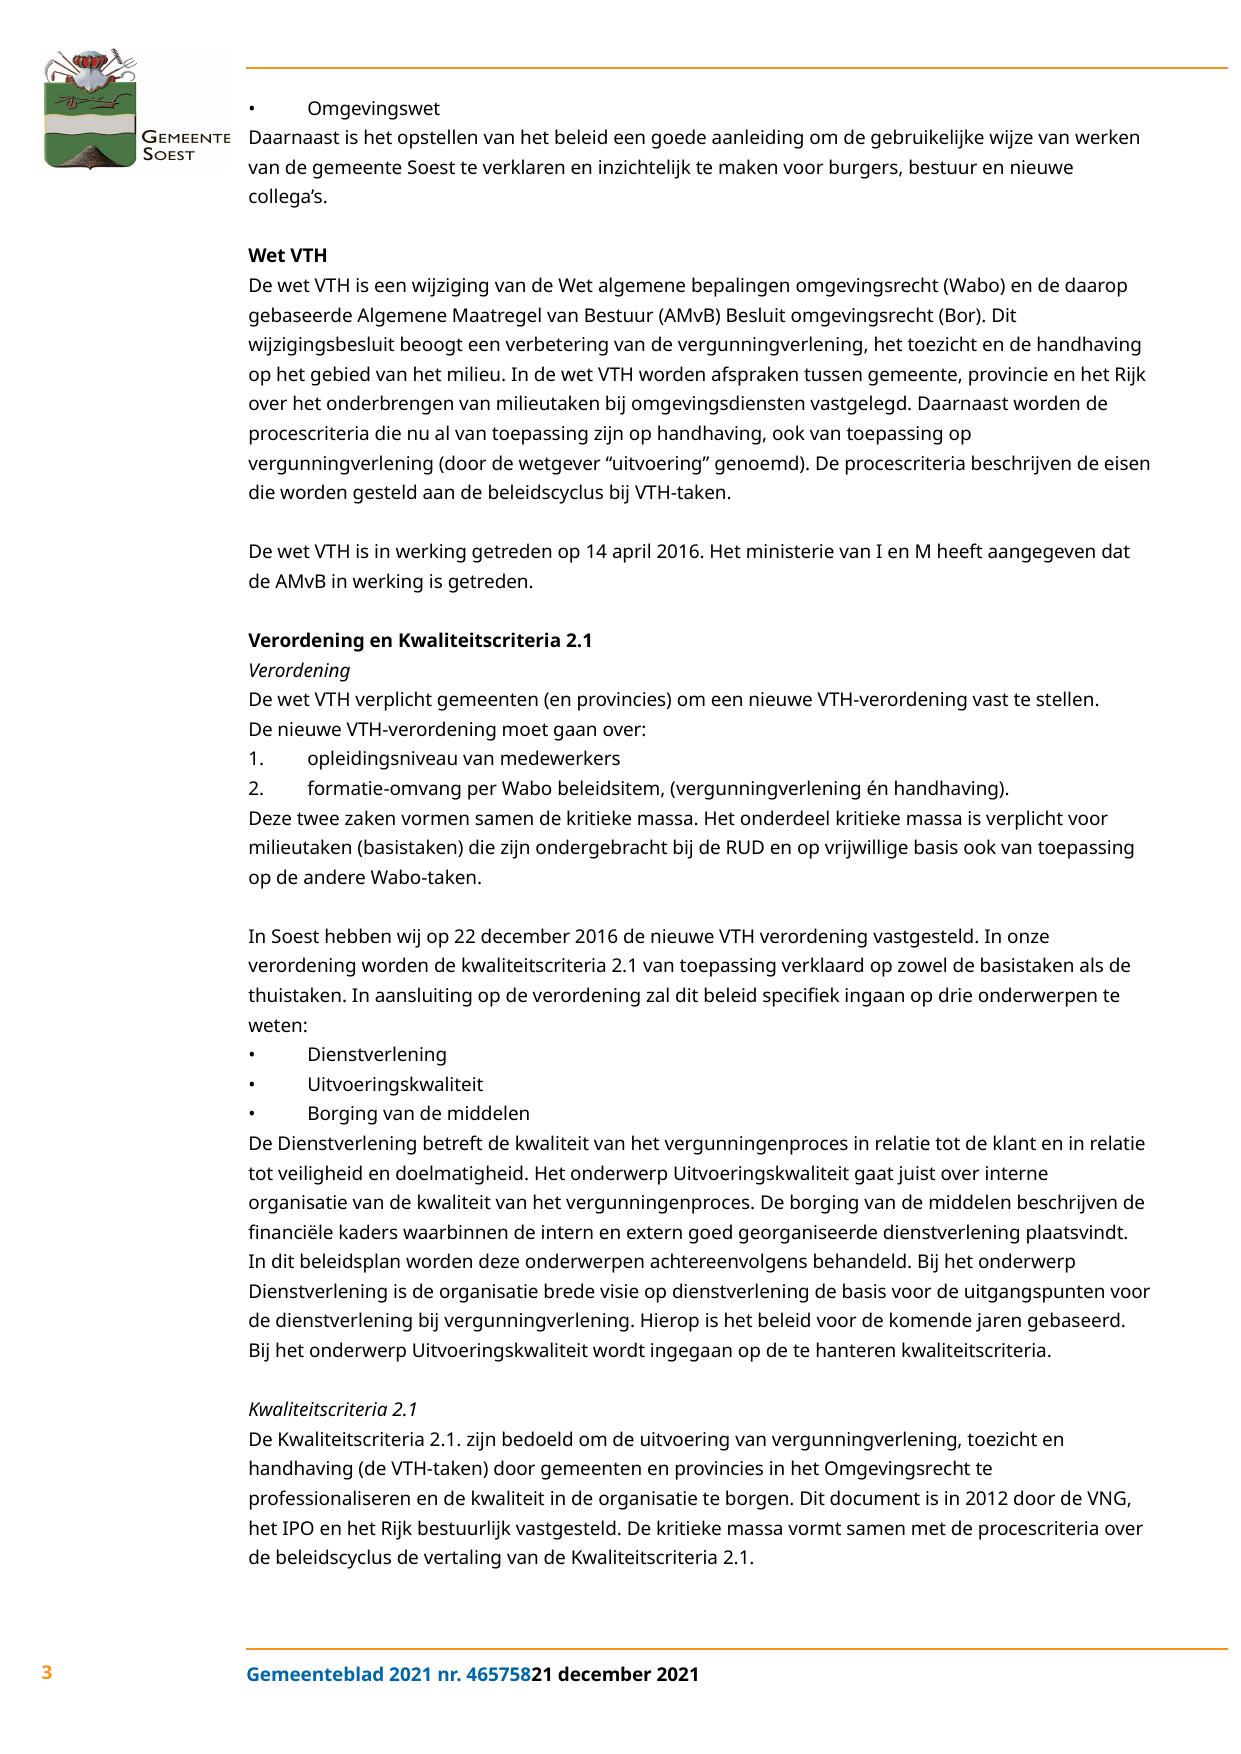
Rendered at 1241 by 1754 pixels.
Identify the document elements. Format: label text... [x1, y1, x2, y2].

text Verordening en Kwaliteitscriteria 2.1 [248, 627, 1152, 653]
list Dienstverlening [248, 1041, 1152, 1067]
list Borging van de middelen [248, 1101, 1152, 1126]
text De wet VTH verplicht gemeenten (en provincies) om een nieuwe VTH-verordening vast te stellen. [248, 686, 1152, 712]
list Uitvoeringskwaliteit [248, 1071, 1152, 1097]
text De nieuwe VTH-verordening moet gaan over: [248, 716, 1152, 742]
text Verordening [248, 657, 1152, 683]
text Deze twee zaken vormen samen de kritieke massa. Het onderdeel kritieke massa is verplicht voor milieutaken (basistaken) die zijn ondergebracht bij de RUD en op vrijwillige basis ook van toepassing op de andere Wabo-taken. [248, 805, 1152, 890]
text De Kwaliteitscriteria 2.1. zijn bedoeld om de uitvoering van vergunningverlening, toezicht en handhaving (de VTH-taken) door gemeenten en provincies in het Omgevingsrecht te professionaliseren en de kwaliteit in de organisatie te borgen. Dit document is in 2012 door de VNG, het IPO en het Rijk bestuurlijk vastgesteld. De kritieke massa vormt samen met de procescriteria over de beleidscyclus de vertaling van de Kwaliteitscriteria 2.1. [248, 1426, 1152, 1570]
text De wet VTH is in werking getreden op 14 april 2016. Het ministerie van I en M heeft aangegeven dat de AMvB in werking is getreden. [248, 538, 1152, 594]
list Omgevingswet [248, 95, 1152, 121]
text Kwaliteitscriteria 2.1 [248, 1396, 1152, 1422]
picture [41, 47, 231, 172]
text In Soest hebben wij op 22 december 2016 de nieuwe VTH verordening vastgesteld. In onze verordening worden de kwaliteitscriteria 2.1 van toepassing verklaard op zowel de basistaken als de thuistaken. In aansluiting op de verordening zal dit beleid specifiek ingaan op drie onderwerpen te weten: [248, 923, 1152, 1038]
text Daarnaast is het opstellen van het beleid een goede aanleiding om de gebruikelijke wijze van werken van de gemeente Soest te verklaren en inzichtelijk te maken voor burgers, bestuur en nieuwe collega’s. [248, 124, 1152, 209]
text De Dienstverlening betreft de kwaliteit van het vergunningenproces in relatie tot de klant en in relatie tot veiligheid en doelmatigheid. Het onderwerp Uitvoeringskwaliteit gaat juist over interne organisatie van de kwaliteit van het vergunningenproces. De borging van de middelen beschrijven de financiële kaders waarbinnen de intern en extern goed georganiseerde dienstverlening plaatsvindt. In dit beleidsplan worden deze onderwerpen achtereenvolgens behandeld. Bij het onderwerp Dienstverlening is de organisatie brede visie op dienstverlening de basis voor de uitgangspunten voor de dienstverlening bij vergunningverlening. Hierop is het beleid voor de komende jaren gebaseerd. Bij het onderwerp Uitvoeringskwaliteit wordt ingegaan op de te hanteren kwaliteitscriteria. [248, 1130, 1152, 1363]
text De wet VTH is een wijziging van de Wet algemene bepalingen omgevingsrecht (Wabo) en de daarop gebaseerde Algemene Maatregel van Bestuur (AMvB) Besluit omgevingsrecht (Bor). Dit wijzigingsbesluit beoogt een verbetering van de vergunningverlening, het toezicht en de handhaving op het gebied van het milieu. In de wet VTH worden afspraken tussen gemeente, provincie en het Rijk over het onderbrengen van milieutaken bij omgevingsdiensten vastgelegd. Daarnaast worden de procescriteria die nu al van toepassing zijn op handhaving, ook van toepassing op vergunningverlening (door de wetgever “uitvoering” genoemd). De procescriteria beschrijven de eisen die worden gesteld aan de beleidscyclus bij VTH-taken. [248, 272, 1152, 505]
text Wet VTH [248, 243, 1152, 268]
list formatie-omvang per Wabo beleidsitem, (vergunningverlening én handhaving). [248, 775, 1152, 801]
list opleidingsniveau van medewerkers [248, 746, 1152, 771]
